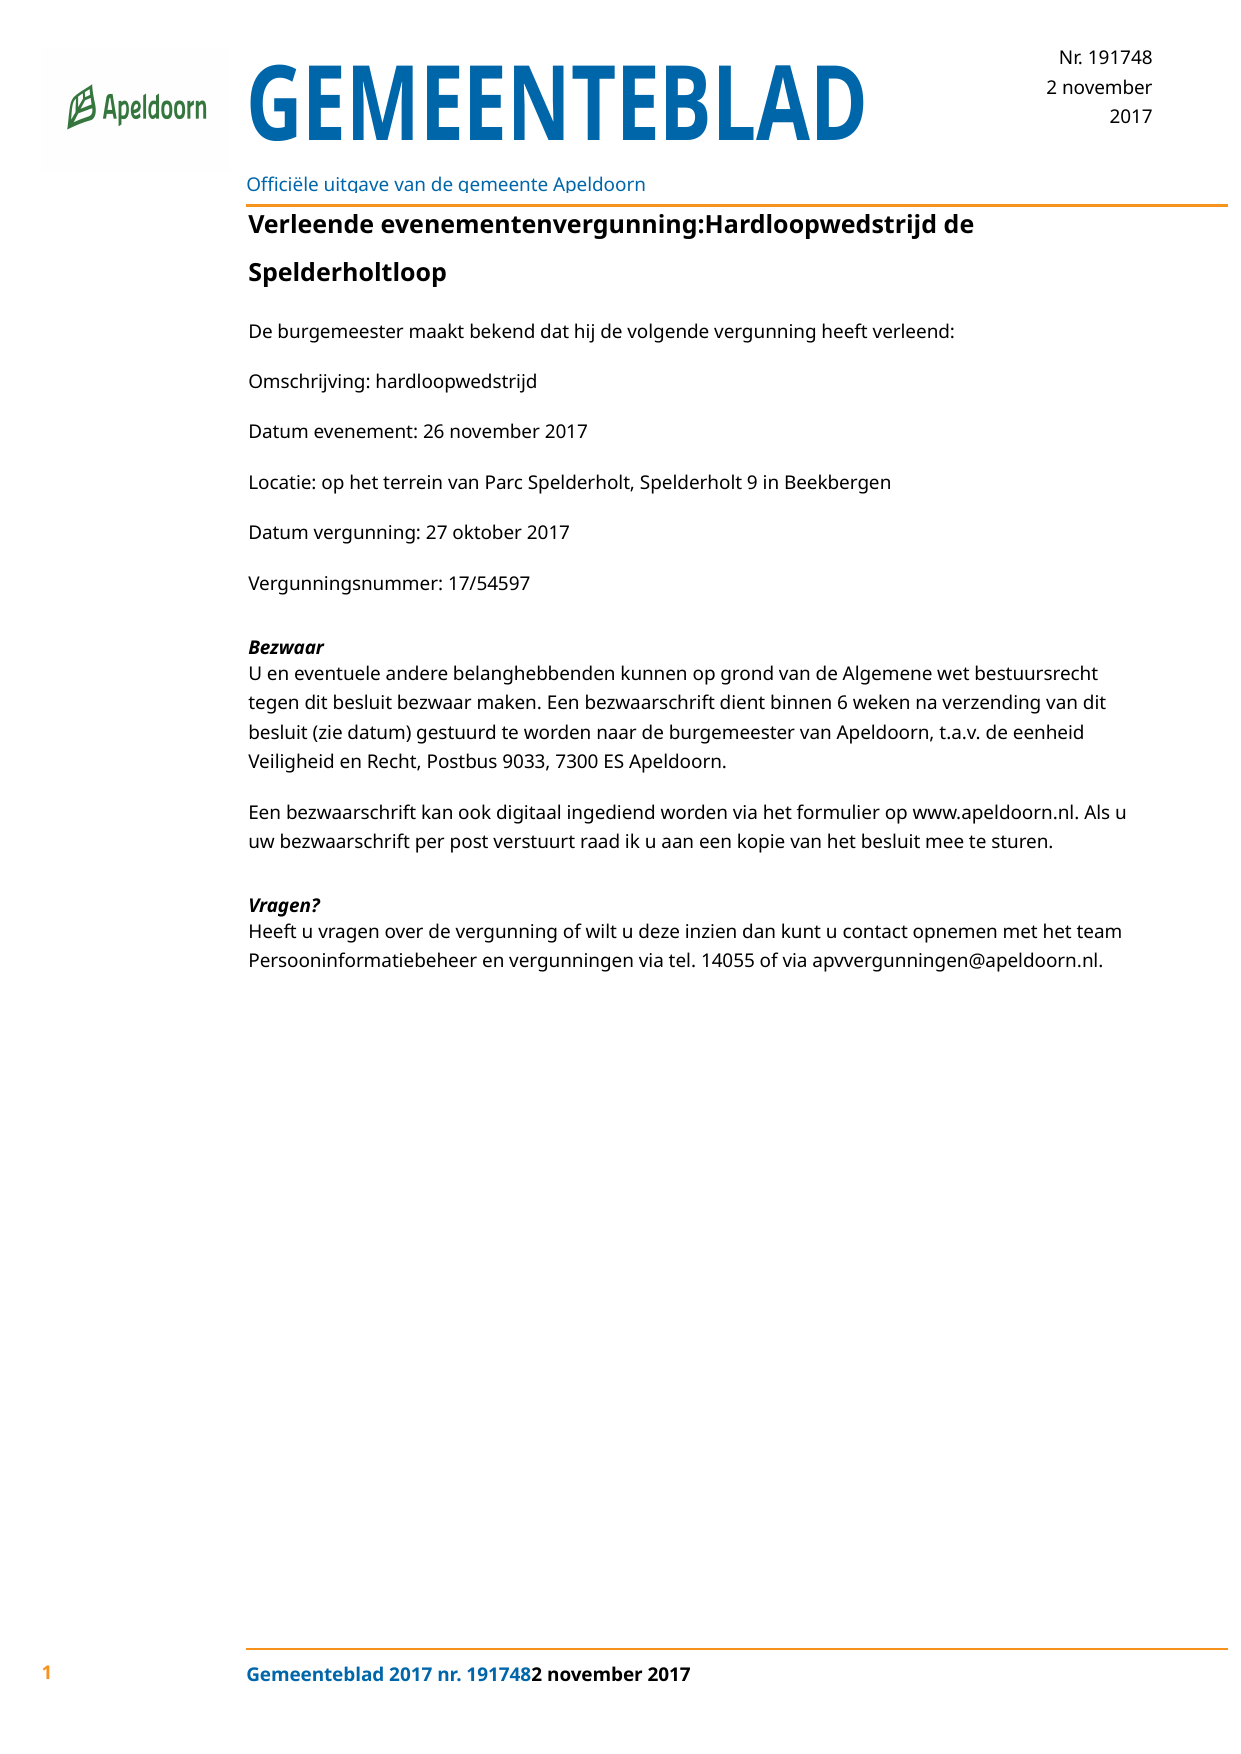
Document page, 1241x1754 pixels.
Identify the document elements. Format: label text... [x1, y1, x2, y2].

text Verleende evenementenvergunning:Hardloopwedstrijd de Spelderholtloop [248, 207, 1152, 288]
text U en eventuele andere belanghebbenden kunnen op grond van de Algemene wet bestuursrecht tegen dit besluit bezwaar maken. Een bezwaarschrift dient binnen 6 weken na verzending van dit besluit (zie datum) gestuurd te worden naar de burgemeester van Apeldoorn, t.a.v. de eenheid Veiligheid en Recht, Postbus 9033, 7300 ES Apeldoorn. [248, 660, 1152, 774]
text Heeft u vragen over de vergunning of wilt u deze inzien dan kunt u contact opnemen met het team Persooninformatiebeheer en vergunningen via tel. 14055 of via apvvergunningen@apeldoorn.nl. [248, 918, 1152, 973]
text Datum vergunning: 27 oktober 2017 [248, 519, 1152, 545]
text Locatie: op het terrein van Parc Spelderholt, Spelderholt 9 in Beekbergen [248, 469, 1152, 495]
text Vragen? [248, 892, 1152, 918]
text Vergunningsnummer: 17/54597 [248, 570, 1152, 596]
picture [41, 47, 231, 172]
text Een bezwaarschrift kan ook digitaal ingediend worden via het formulier op www.apeldoorn.nl. Als u uw bezwaarschrift per post verstuurt raad ik u aan een kopie van het besluit mee te sturen. [248, 799, 1152, 854]
text De burgemeester maakt bekend dat hij de volgende vergunning heeft verleend: [248, 318, 1152, 344]
text Omschrijving: hardloopwedstrijd [248, 368, 1152, 394]
text Datum evenement: 26 november 2017 [248, 419, 1152, 444]
text Bezwaar [248, 634, 1152, 660]
